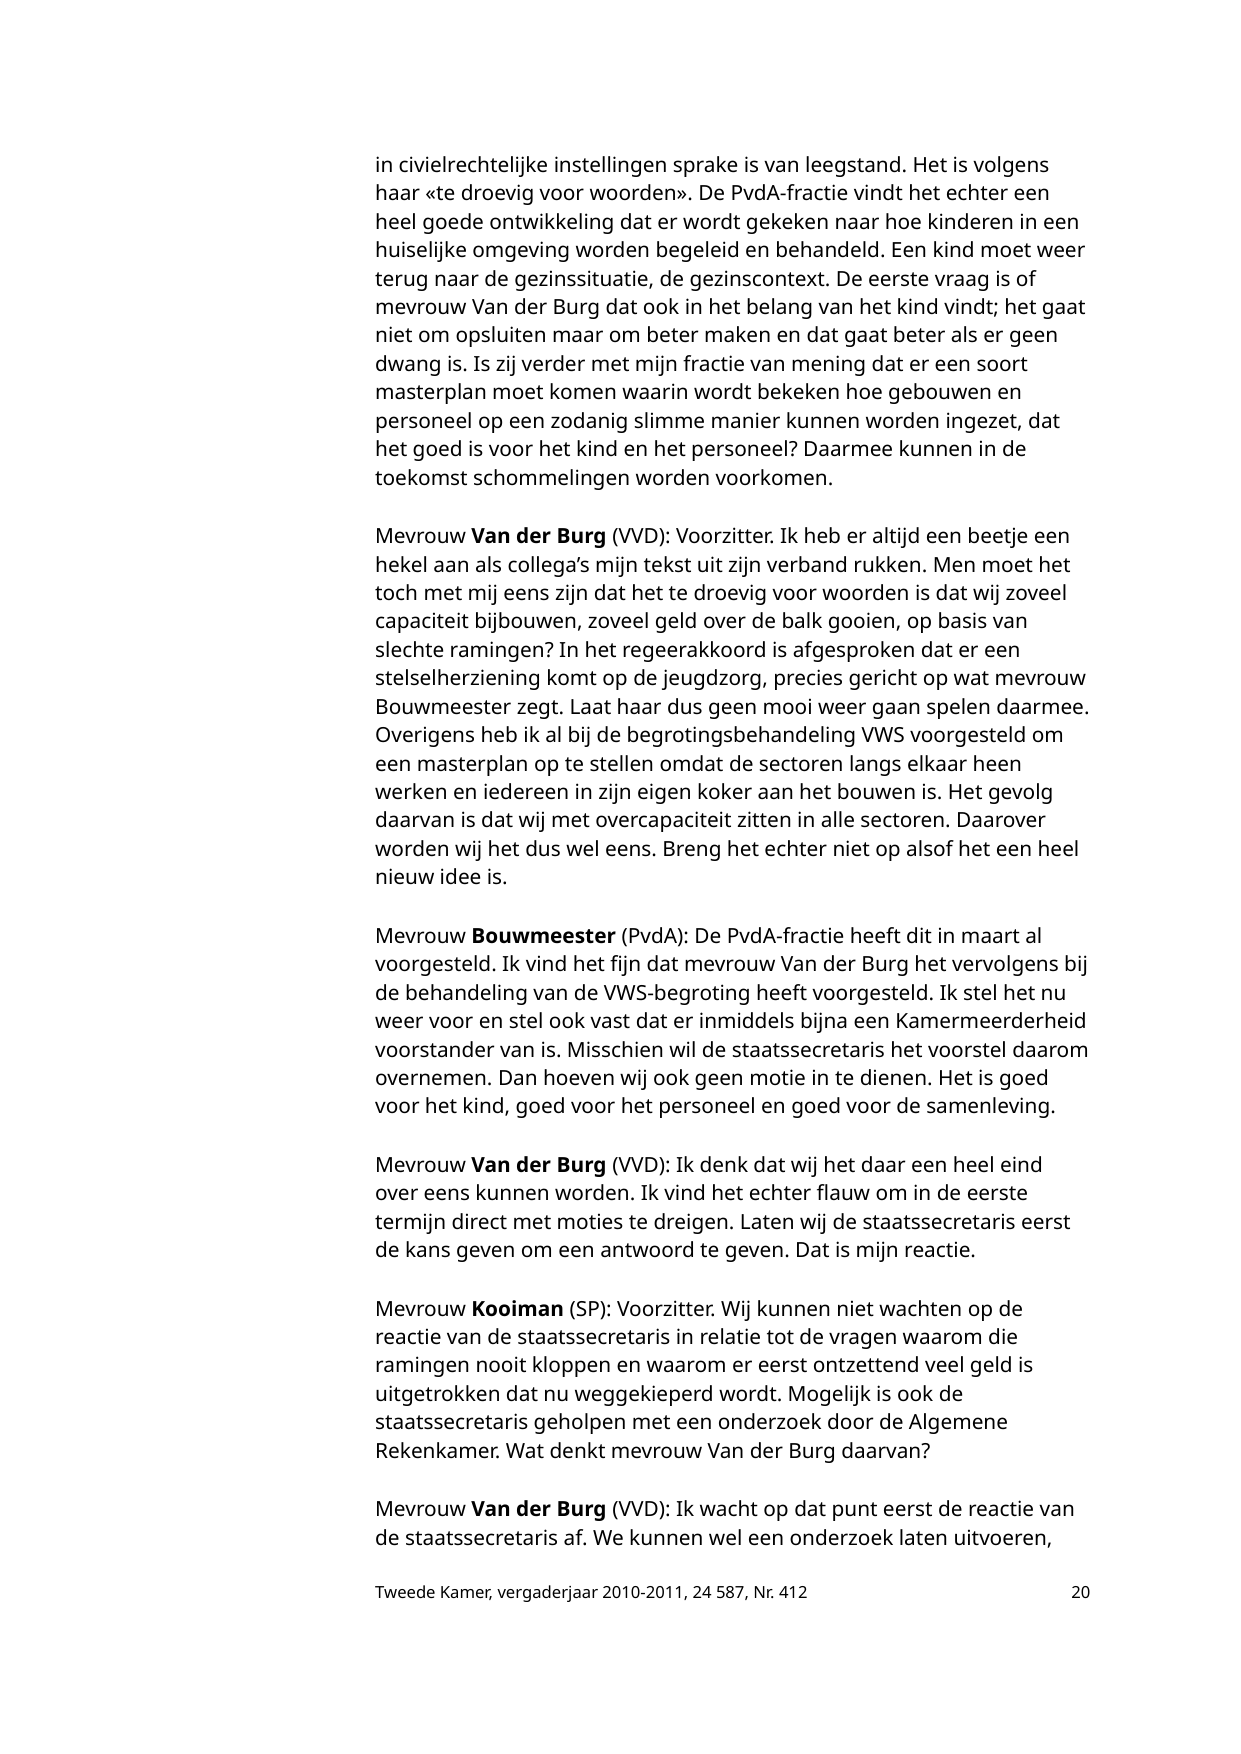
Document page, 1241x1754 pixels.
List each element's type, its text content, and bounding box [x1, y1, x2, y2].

text Mevrouw Van der Burg (VVD): Ik denk dat wij het daar een heel eind over eens kunnen worden. Ik vind het echter flauw om in de eerste termijn direct met moties te dreigen. Laten wij de staatssecretaris eerst de kans geven om een antwoord te geven. Dat is mijn reactie. [375, 1150, 1090, 1264]
text Mevrouw Van der Burg (VVD): Ik wacht op dat punt eerst de reactie van de staatssecretaris af. We kunnen wel een onderzoek laten uitvoeren, [375, 1494, 1090, 1551]
text in civielrechtelijke instellingen sprake is van leegstand. Het is volgens haar «te droevig voor woorden». De PvdA-fractie vindt het echter een heel goede ontwikkeling dat er wordt gekeken naar hoe kinderen in een huiselijke omgeving worden begeleid en behandeld. Een kind moet weer terug naar de gezinssituatie, de gezinscontext. De eerste vraag is of mevrouw Van der Burg dat ook in het belang van het kind vindt; het gaat niet om opsluiten maar om beter maken en dat gaat beter als er geen dwang is. Is zij verder met mijn fractie van mening dat er een soort masterplan moet komen waarin wordt bekeken hoe gebouwen en personeel op een zodanig slimme manier kunnen worden ingezet, dat het goed is voor het kind en het personeel? Daarmee kunnen in de toekomst schommelingen worden voorkomen. [375, 150, 1090, 491]
text Mevrouw Bouwmeester (PvdA): De PvdA-fractie heeft dit in maart al voorgesteld. Ik vind het fijn dat mevrouw Van der Burg het vervolgens bij de behandeling van de VWS-begroting heeft voorgesteld. Ik stel het nu weer voor en stel ook vast dat er inmiddels bijna een Kamermeerderheid voorstander van is. Misschien wil de staatssecretaris het voorstel daarom overnemen. Dan hoeven wij ook geen motie in te dienen. Het is goed voor het kind, goed voor het personeel en goed voor de samenleving. [375, 921, 1090, 1120]
text Mevrouw Kooiman (SP): Voorzitter. Wij kunnen niet wachten op de reactie van de staatssecretaris in relatie tot de vragen waarom die ramingen nooit kloppen en waarom er eerst ontzettend veel geld is uitgetrokken dat nu weggekieperd wordt. Mogelijk is ook de staatssecretaris geholpen met een onderzoek door de Algemene Rekenkamer. Wat denkt mevrouw Van der Burg daarvan? [375, 1294, 1090, 1464]
text Mevrouw Van der Burg (VVD): Voorzitter. Ik heb er altijd een beetje een hekel aan als collega’s mijn tekst uit zijn verband rukken. Men moet het toch met mij eens zijn dat het te droevig voor woorden is dat wij zoveel capaciteit bijbouwen, zoveel geld over de balk gooien, op basis van slechte ramingen? In het regeerakkoord is afgesproken dat er een stelselherziening komt op de jeugdzorg, precies gericht op wat mevrouw Bouwmeester zegt. Laat haar dus geen mooi weer gaan spelen daarmee. Overigens heb ik al bij de begrotingsbehandeling VWS voorgesteld om een masterplan op te stellen omdat de sectoren langs elkaar heen werken en iedereen in zijn eigen koker aan het bouwen is. Het gevolg daarvan is dat wij met overcapaciteit zitten in alle sectoren. Daarover worden wij het dus wel eens. Breng het echter niet op alsof het een heel nieuw idee is. [375, 521, 1090, 891]
